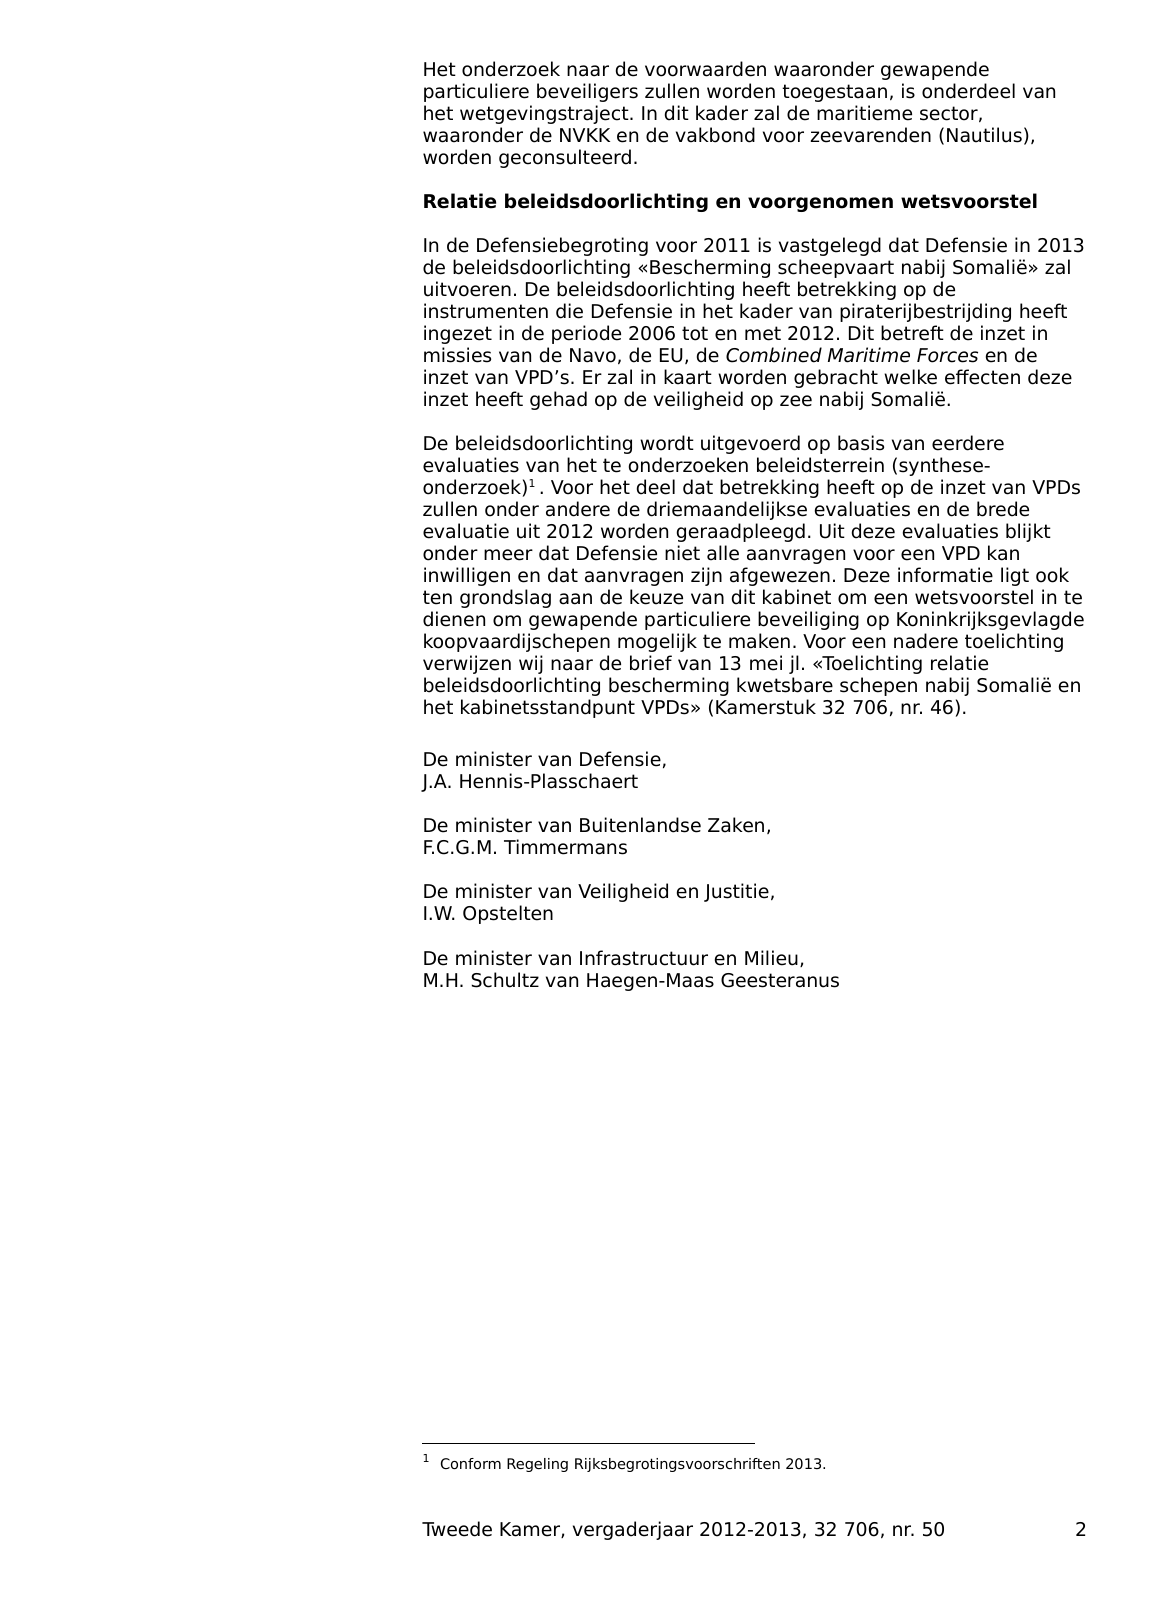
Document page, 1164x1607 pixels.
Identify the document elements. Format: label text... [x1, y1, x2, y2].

text De beleidsdoorlichting wordt uitgevoerd op basis van eerdere evaluaties van het te onderzoeken beleidsterrein (synthese-onderzoek). Voor het deel dat betrekking heeft op de inzet van VPDs zullen onder andere de driemaandelijkse evaluaties en de brede evaluatie uit 2012 worden geraadpleegd. Uit deze evaluaties blijkt onder meer dat Defensie niet alle aanvragen voor een VPD kan inwilligen en dat aanvragen zijn afgewezen. Deze informatie ligt ook ten grondslag aan de keuze van dit kabinet om een wetsvoorstel in te dienen om gewapende particuliere beveiliging op Koninkrijksgevlagde koopvaardijschepen mogelijk te maken. Voor een nadere toelichting verwijzen wij naar de brief van 13 mei jl. «Toelichting relatie beleidsdoorlichting bescherming kwetsbare schepen nabij Somalië en het kabinetsstandpunt VPDs» (Kamerstuk 32 706, nr. 46). [422, 433, 1087, 719]
text In de Defensiebegroting voor 2011 is vastgelegd dat Defensie in 2013 de beleidsdoorlichting «Bescherming scheepvaart nabij Somalië» zal uitvoeren. De beleidsdoorlichting heeft betrekking op de instrumenten die Defensie in het kader van piraterijbestrijding heeft ingezet in de periode 2006 tot en met 2012. Dit betreft de inzet in missies van de Navo, de EU, de Combined Maritime Forces en de inzet van VPD’s. Er zal in kaart worden gebracht welke effecten deze inzet heeft gehad op de veiligheid op zee nabij Somalië. [422, 235, 1087, 411]
text De minister van Veiligheid en Justitie, I.W. Opstelten [422, 881, 1087, 925]
subtitle Relatie beleidsdoorlichting en voorgenomen wetsvoorstel [422, 191, 1087, 213]
text De minister van Infrastructuur en Milieu, M.H. Schultz van Haegen-Maas Geesteranus [422, 947, 1087, 991]
text Het onderzoek naar de voorwaarden waaronder gewapende particuliere beveiligers zullen worden toegestaan, is onderdeel van het wetgevingstraject. In dit kader zal de maritieme sector, waaronder de NVKK en de vakbond voor zeevarenden (Nautilus), worden geconsulteerd. [422, 59, 1087, 169]
text Conform Regeling Rijksbegrotingsvoorschriften 2013. [422, 1452, 1087, 1474]
text De minister van Buitenlandse Zaken, F.C.G.M. Timmermans [422, 815, 1087, 859]
text De minister van Defensie, J.A. Hennis-Plasschaert [422, 749, 1087, 793]
